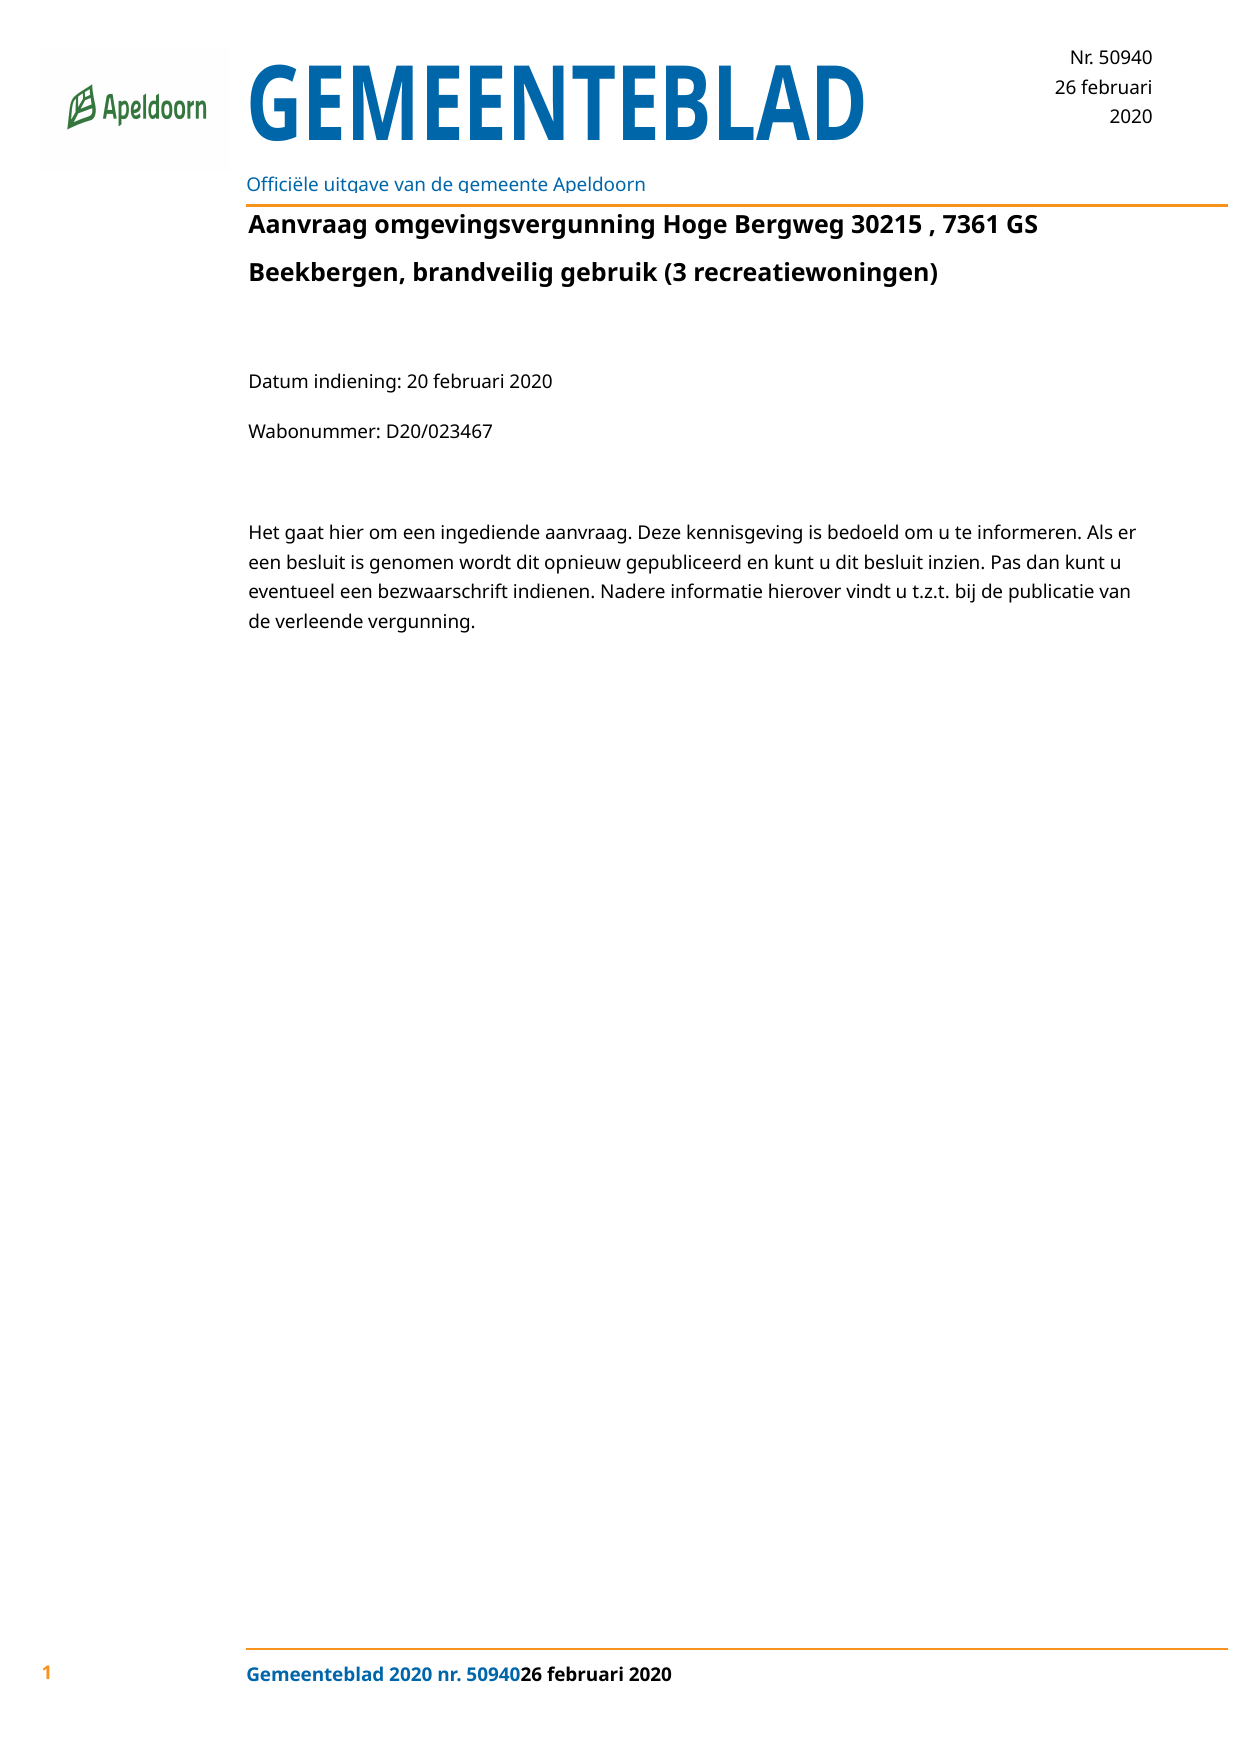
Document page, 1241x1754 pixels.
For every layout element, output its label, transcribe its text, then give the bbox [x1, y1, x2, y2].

picture [41, 47, 231, 172]
text Aanvraag omgevingsvergunning Hoge Bergweg 30215 , 7361 GS Beekbergen, brandveilig gebruik (3 recreatiewoningen) [248, 207, 1152, 288]
text Het gaat hier om een ingediende aanvraag. Deze kennisgeving is bedoeld om u te informeren. Als er een besluit is genomen wordt dit opnieuw gepubliceerd en kunt u dit besluit inzien. Pas dan kunt u eventueel een bezwaarschrift indienen. Nadere informatie hierover vindt u t.z.t. bij de publicatie van de verleende vergunning. [248, 519, 1152, 634]
text Wabonummer: D20/023467 [248, 419, 1152, 444]
text Datum indiening: 20 februari 2020 [248, 368, 1152, 394]
